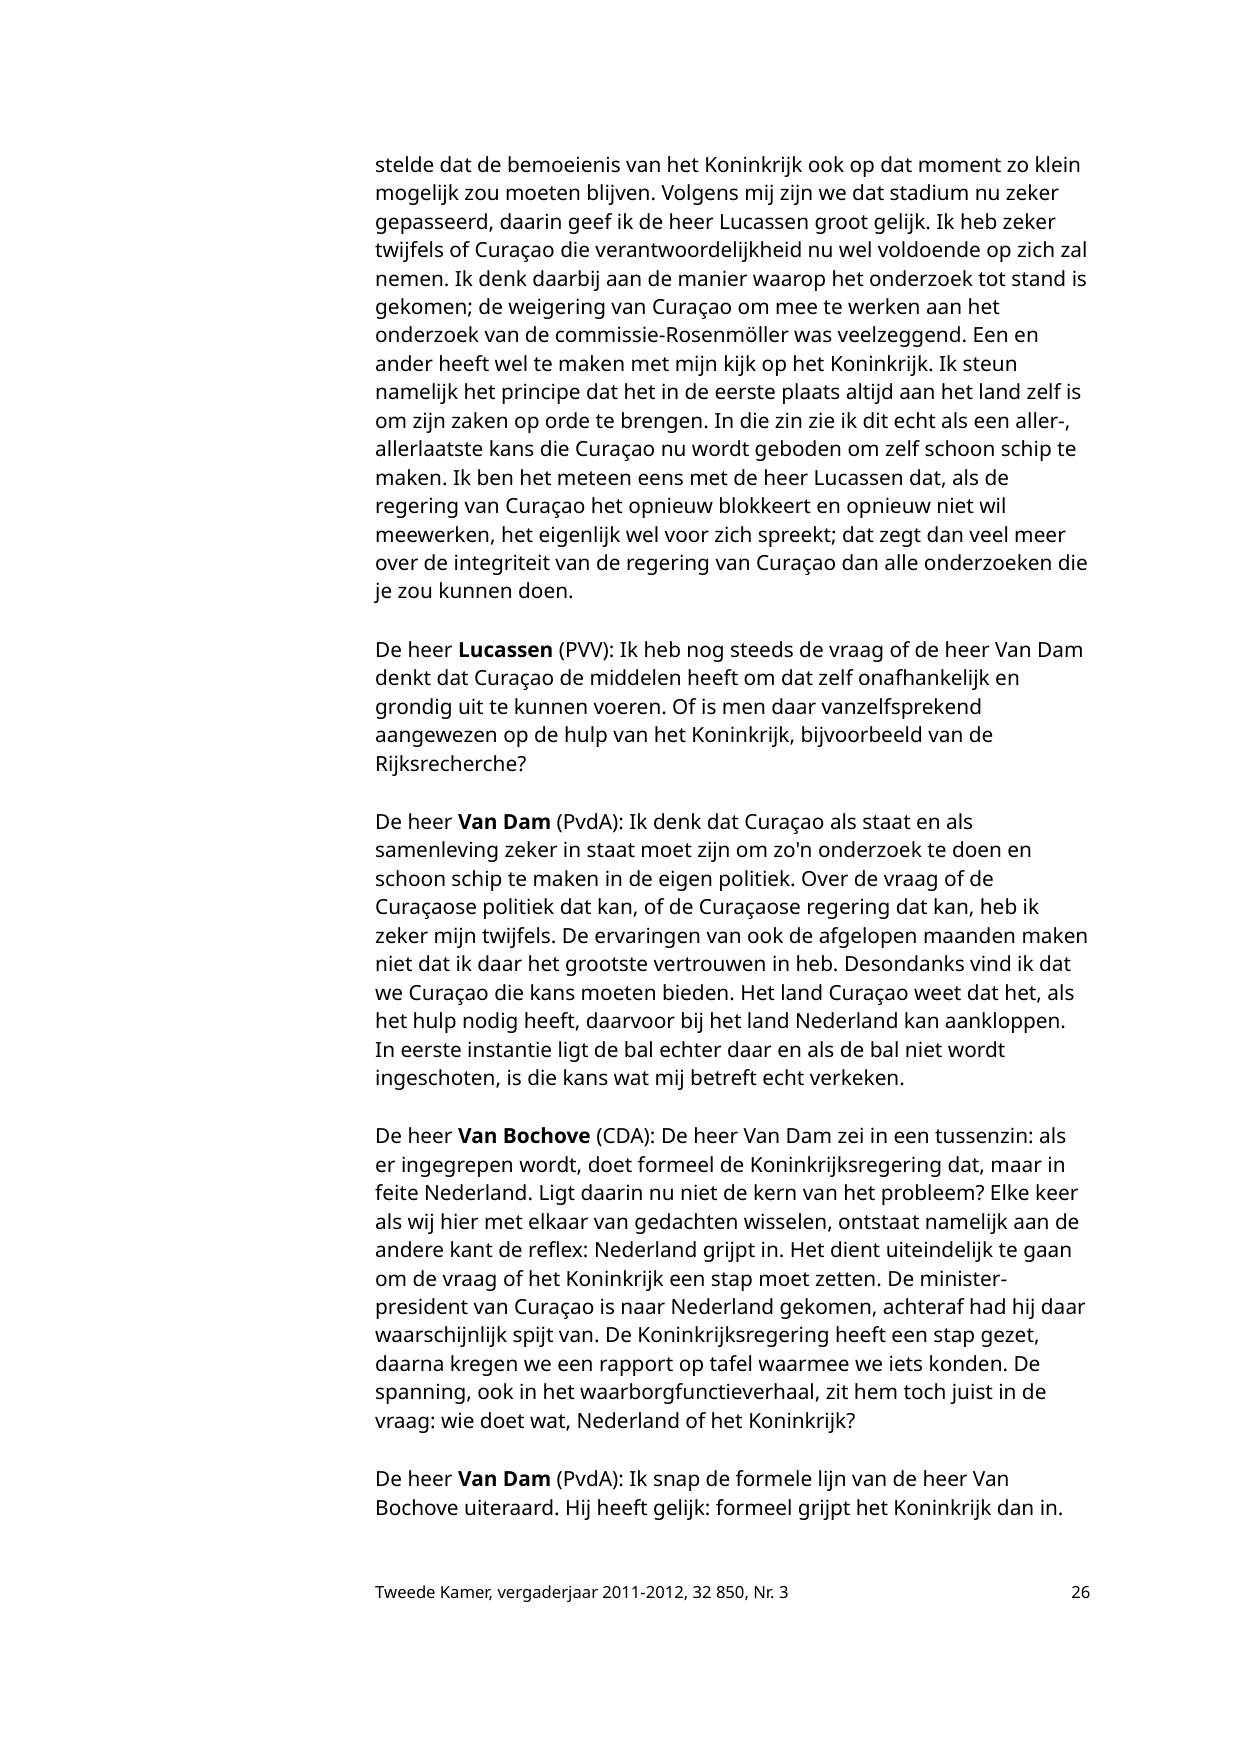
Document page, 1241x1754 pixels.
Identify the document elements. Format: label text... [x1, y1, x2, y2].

text stelde dat de bemoeienis van het Koninkrijk ook op dat moment zo klein mogelijk zou moeten blijven. Volgens mij zijn we dat stadium nu zeker gepasseerd, daarin geef ik de heer Lucassen groot gelijk. Ik heb zeker twijfels of Curaçao die verantwoordelijkheid nu wel voldoende op zich zal nemen. Ik denk daarbij aan de manier waarop het onderzoek tot stand is gekomen; de weigering van Curaçao om mee te werken aan het onderzoek van de commissie-Rosenmöller was veelzeggend. Een en ander heeft wel te maken met mijn kijk op het Koninkrijk. Ik steun namelijk het principe dat het in de eerste plaats altijd aan het land zelf is om zijn zaken op orde te brengen. In die zin zie ik dit echt als een aller-, allerlaatste kans die Curaçao nu wordt geboden om zelf schoon schip te maken. Ik ben het meteen eens met de heer Lucassen dat, als de regering van Curaçao het opnieuw blokkeert en opnieuw niet wil meewerken, het eigenlijk wel voor zich spreekt; dat zegt dan veel meer over de integriteit van de regering van Curaçao dan alle onderzoeken die je zou kunnen doen. [375, 150, 1090, 605]
text De heer Van Dam (PvdA): Ik denk dat Curaçao als staat en als samenleving zeker in staat moet zijn om zo'n onderzoek te doen en schoon schip te maken in de eigen politiek. Over de vraag of de Curaçaose politiek dat kan, of de Curaçaose regering dat kan, heb ik zeker mijn twijfels. De ervaringen van ook de afgelopen maanden maken niet dat ik daar het grootste vertrouwen in heb. Desondanks vind ik dat we Curaçao die kans moeten bieden. Het land Curaçao weet dat het, als het hulp nodig heeft, daarvoor bij het land Nederland kan aankloppen. In eerste instantie ligt de bal echter daar en als de bal niet wordt ingeschoten, is die kans wat mij betreft echt verkeken. [375, 807, 1090, 1092]
text De heer Van Bochove (CDA): De heer Van Dam zei in een tussenzin: als er ingegrepen wordt, doet formeel de Koninkrijksregering dat, maar in feite Nederland. Ligt daarin nu niet de kern van het probleem? Elke keer als wij hier met elkaar van gedachten wisselen, ontstaat namelijk aan de andere kant de reflex: Nederland grijpt in. Het dient uiteindelijk te gaan om de vraag of het Koninkrijk een stap moet zetten. De minister-president van Curaçao is naar Nederland gekomen, achteraf had hij daar waarschijnlijk spijt van. De Koninkrijksregering heeft een stap gezet, daarna kregen we een rapport op tafel waarmee we iets konden. De spanning, ook in het waarborgfunctieverhaal, zit hem toch juist in de vraag: wie doet wat, Nederland of het Koninkrijk? [375, 1122, 1090, 1434]
text De heer Van Dam (PvdA): Ik snap de formele lijn van de heer Van Bochove uiteraard. Hij heeft gelijk: formeel grijpt het Koninkrijk dan in. [375, 1464, 1090, 1521]
text De heer Lucassen (PVV): Ik heb nog steeds de vraag of de heer Van Dam denkt dat Curaçao de middelen heeft om dat zelf onafhankelijk en grondig uit te kunnen voeren. Of is men daar vanzelfsprekend aangewezen op de hulp van het Koninkrijk, bijvoorbeeld van de Rijksrecherche? [375, 635, 1090, 777]
